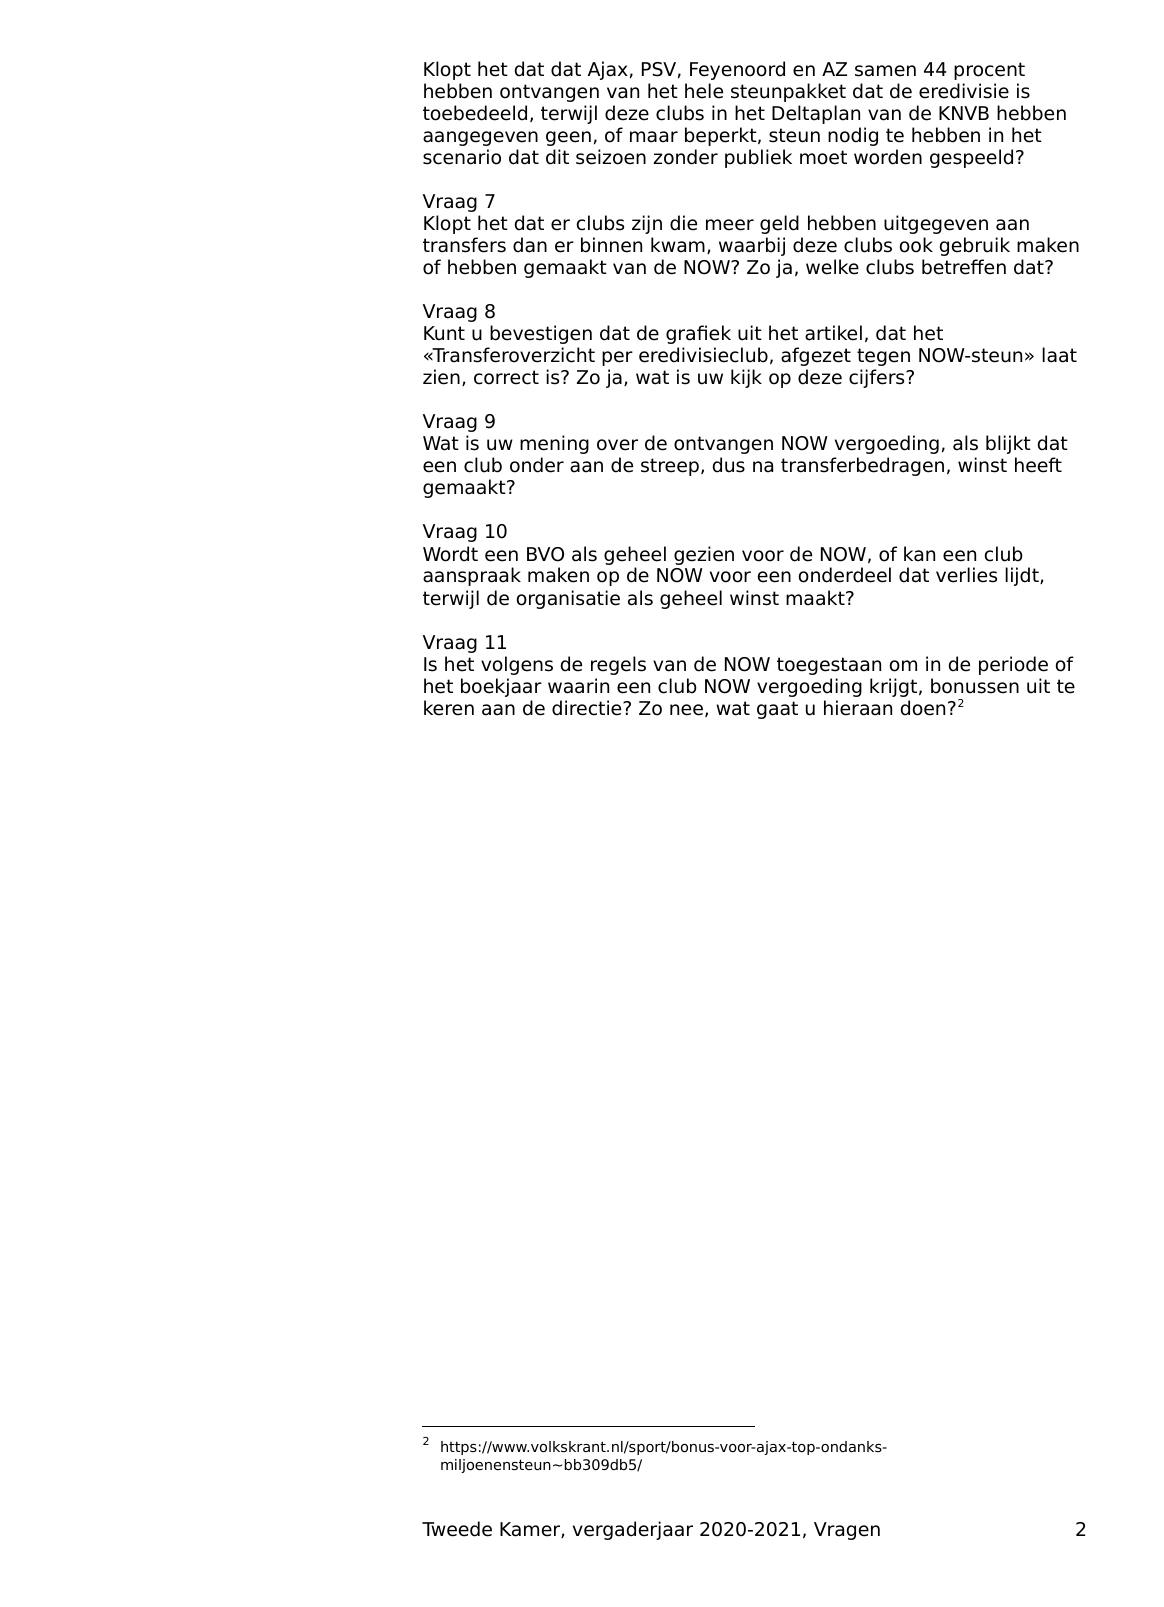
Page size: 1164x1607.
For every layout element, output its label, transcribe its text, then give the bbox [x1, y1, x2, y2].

text Vraag 7 [422, 191, 1087, 213]
text Klopt het dat dat Ajax, PSV, Feyenoord en AZ samen 44 procent hebben ontvangen van het hele steunpakket dat de eredivisie is toebedeeld, terwijl deze clubs in het Deltaplan van de KNVB hebben aangegeven geen, of maar beperkt, steun nodig te hebben in het scenario dat dit seizoen zonder publiek moet worden gespeeld? [422, 59, 1087, 169]
text Wordt een BVO als geheel gezien voor de NOW, of kan een club aanspraak maken op de NOW voor een onderdeel dat verlies lijdt, terwijl de organisatie als geheel winst maakt? [422, 543, 1087, 609]
text https://www.volkskrant.nl/sport/bonus-voor-ajax-top-ondanks-miljoenensteun~bb309db5/ [422, 1435, 1087, 1474]
text Kunt u bevestigen dat de grafiek uit het artikel, dat het «Transferoverzicht per eredivisieclub, afgezet tegen NOW-steun» laat zien, correct is? Zo ja, wat is uw kijk op deze cijfers? [422, 323, 1087, 389]
text Is het volgens de regels van de NOW toegestaan om in de periode of het boekjaar waarin een club NOW vergoeding krijgt, bonussen uit te keren aan de directie? Zo nee, wat gaat u hieraan doen? [422, 653, 1087, 719]
text Vraag 9 [422, 411, 1087, 433]
text Klopt het dat er clubs zijn die meer geld hebben uitgegeven aan transfers dan er binnen kwam, waarbij deze clubs ook gebruik maken of hebben gemaakt van de NOW? Zo ja, welke clubs betreffen dat? [422, 213, 1087, 279]
text Vraag 11 [422, 632, 1087, 653]
text Vraag 10 [422, 521, 1087, 543]
text Vraag 8 [422, 301, 1087, 323]
text Wat is uw mening over de ontvangen NOW vergoeding, als blijkt dat een club onder aan de streep, dus na transferbedragen, winst heeft gemaakt? [422, 433, 1087, 499]
